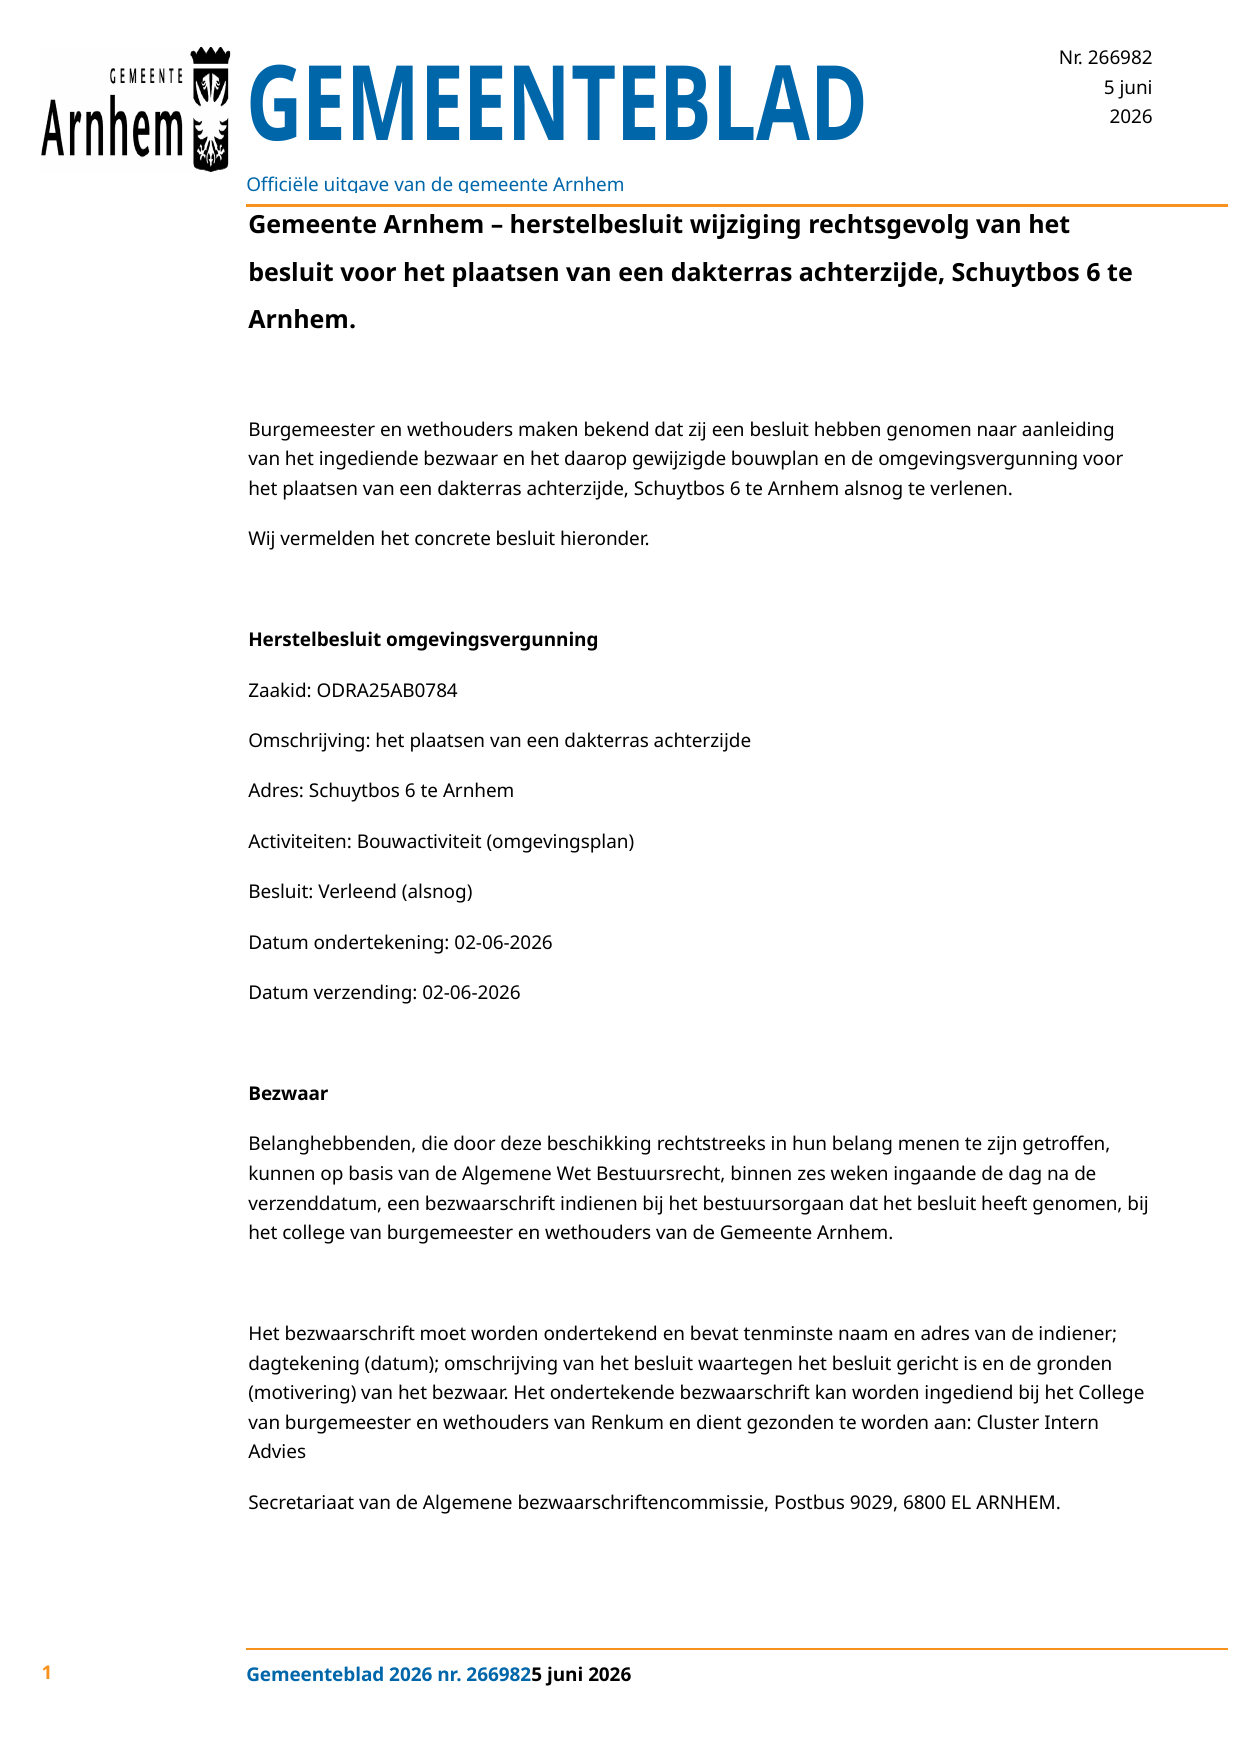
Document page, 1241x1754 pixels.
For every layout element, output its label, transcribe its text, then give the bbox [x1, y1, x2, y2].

text Bezwaar [248, 1080, 1152, 1106]
text Burgemeester en wethouders maken bekend dat zij een besluit hebben genomen naar aanleiding van het ingediende bezwaar en het daarop gewijzigde bouwplan en de omgevingsvergunning voor het plaatsen van een dakterras achterzijde, Schuytbos 6 te Arnhem alsnog te verlenen. [248, 416, 1152, 501]
text Herstelbesluit omgevingsvergunning [248, 626, 1152, 652]
text Zaakid: ODRA25AB0784 [248, 677, 1152, 702]
text Omschrijving: het plaatsen van een dakterras achterzijde [248, 727, 1152, 753]
picture [41, 47, 231, 172]
text Secretariaat van de Algemene bezwaarschriftencommissie, Postbus 9029, 6800 EL ARNHEM. [248, 1489, 1152, 1514]
text Activiteiten: Bouwactiviteit (omgevingsplan) [248, 828, 1152, 854]
text Wij vermelden het concrete besluit hieronder. [248, 526, 1152, 551]
text Het bezwaarschrift moet worden ondertekend en bevat tenminste naam en adres van de indiener; dagtekening (datum); omschrijving van het besluit waartegen het besluit gericht is en de gronden (motivering) van het bezwaar. Het ondertekende bezwaarschrift kan worden ingediend bij het College van burgemeester en wethouders van Renkum en dient gezonden te worden aan: Cluster Intern Advies [248, 1320, 1152, 1464]
text Adres: Schuytbos 6 te Arnhem [248, 778, 1152, 803]
text Datum ondertekening: 02-06-2026 [248, 929, 1152, 954]
text Besluit: Verleend (alsnog) [248, 878, 1152, 904]
text Gemeente Arnhem – herstelbesluit wijziging rechtsgevolg van het besluit voor het plaatsen van een dakterras achterzijde, Schuytbos 6 te Arnhem. [248, 207, 1152, 336]
text Belanghebbenden, die door deze beschikking rechtstreeks in hun belang menen te zijn getroffen, kunnen op basis van de Algemene Wet Bestuursrecht, binnen zes weken ingaande de dag na de verzenddatum, een bezwaarschrift indienen bij het bestuursorgaan dat het besluit heeft genomen, bij het college van burgemeester en wethouders van de Gemeente Arnhem. [248, 1131, 1152, 1245]
text Datum verzending: 02-06-2026 [248, 979, 1152, 1005]
